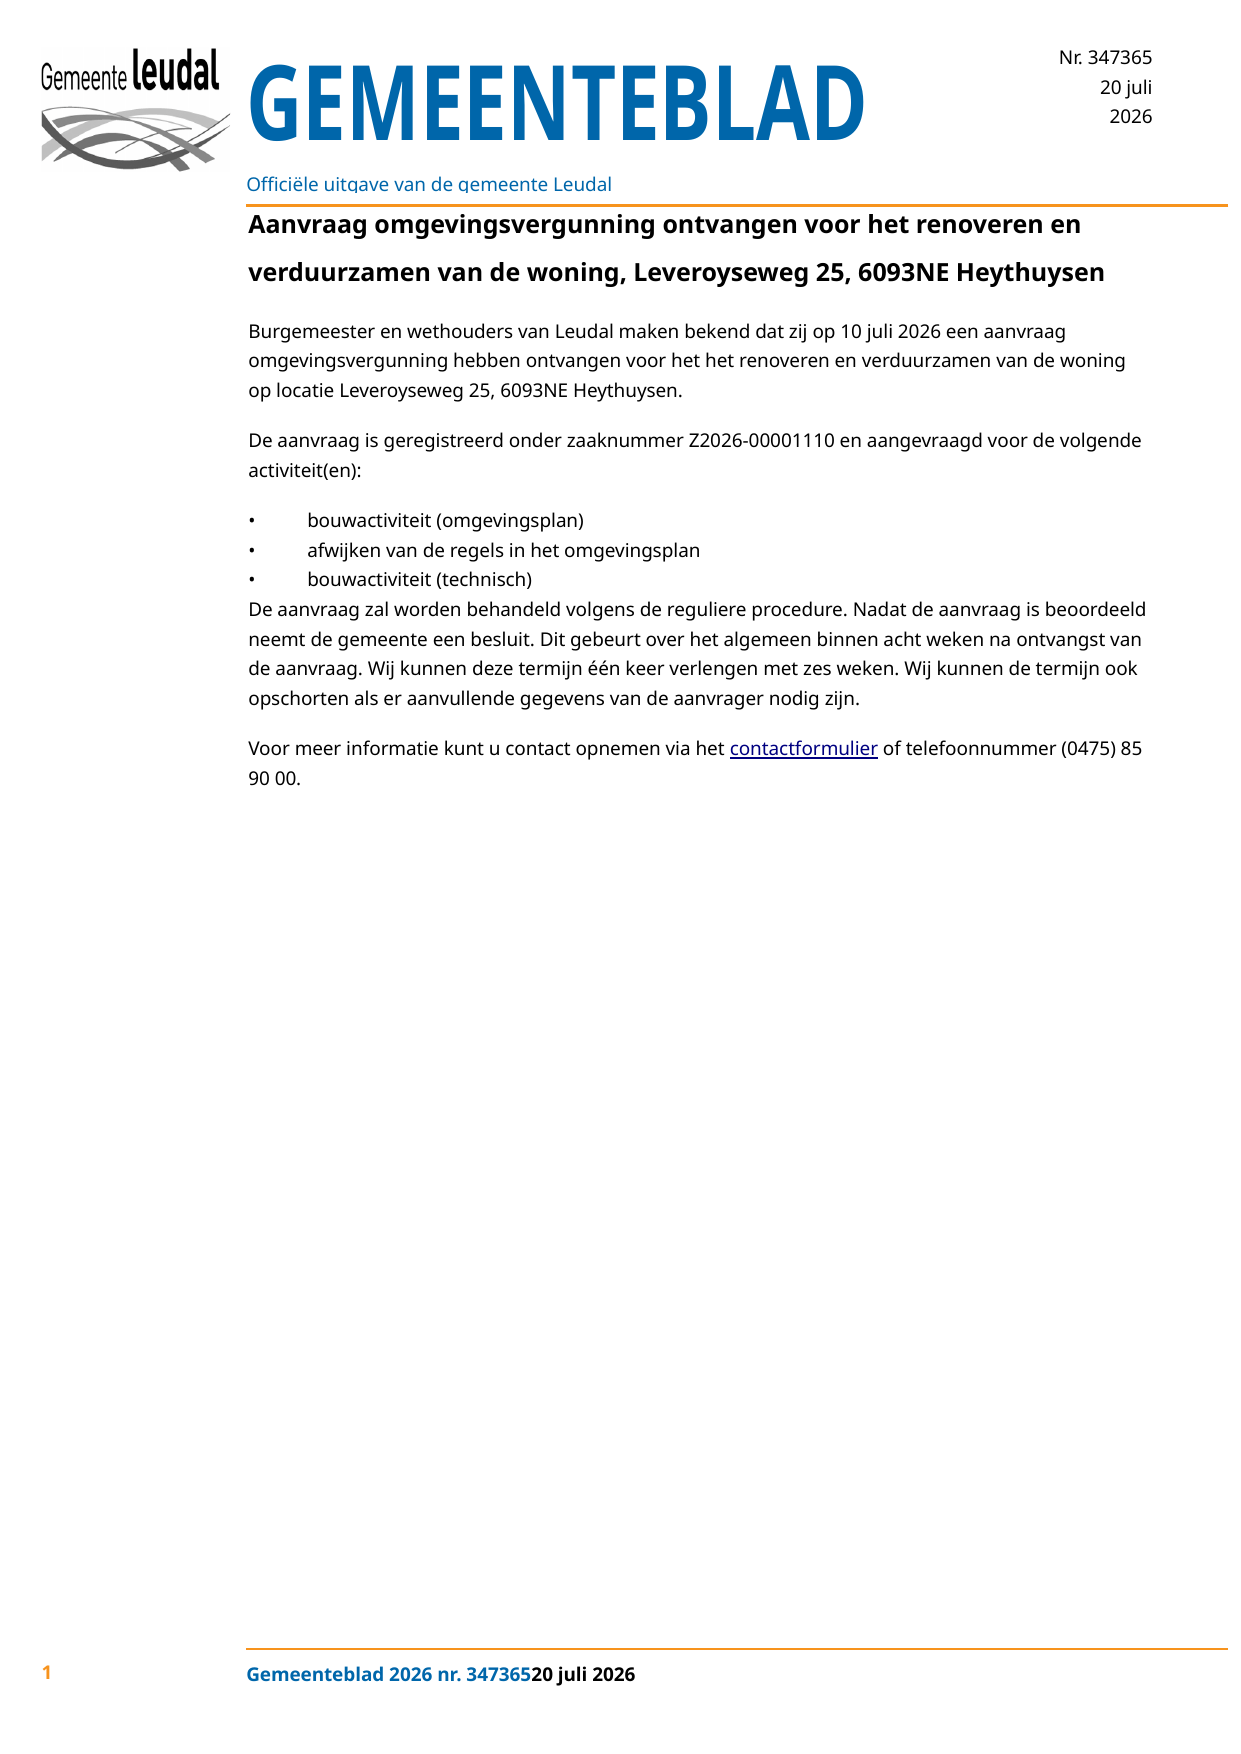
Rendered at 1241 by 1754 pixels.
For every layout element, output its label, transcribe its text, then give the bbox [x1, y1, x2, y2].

text Voor meer informatie kunt u contact opnemen via het contactformulier of telefoonnummer (0475) 85 90 00. [248, 735, 1152, 791]
text De aanvraag zal worden behandeld volgens de reguliere procedure. Nadat de aanvraag is beoordeeld neemt de gemeente een besluit. Dit gebeurt over het algemeen binnen acht weken na ontvangst van de aanvraag. Wij kunnen deze termijn één keer verlengen met zes weken. Wij kunnen de termijn ook opschorten als er aanvullende gegevens van de aanvrager nodig zijn. [248, 596, 1152, 711]
list afwijken van de regels in het omgevingsplan [248, 537, 1152, 563]
text Burgemeester en wethouders van Leudal maken bekend dat zij op 10 juli 2026 een aanvraag omgevingsvergunning hebben ontvangen voor het het renoveren en verduurzamen van de woning op locatie Leveroyseweg 25, 6093NE Heythuysen. [248, 318, 1152, 403]
picture [41, 47, 231, 172]
text Aanvraag omgevingsvergunning ontvangen voor het renoveren en verduurzamen van de woning, Leveroyseweg 25, 6093NE Heythuysen [248, 207, 1152, 288]
list bouwactiviteit (omgevingsplan) [248, 507, 1152, 533]
text De aanvraag is geregistreerd onder zaaknummer Z2026-00001110 en aangevraagd voor de volgende activiteit(en): [248, 427, 1152, 483]
list bouwactiviteit (technisch) [248, 567, 1152, 592]
